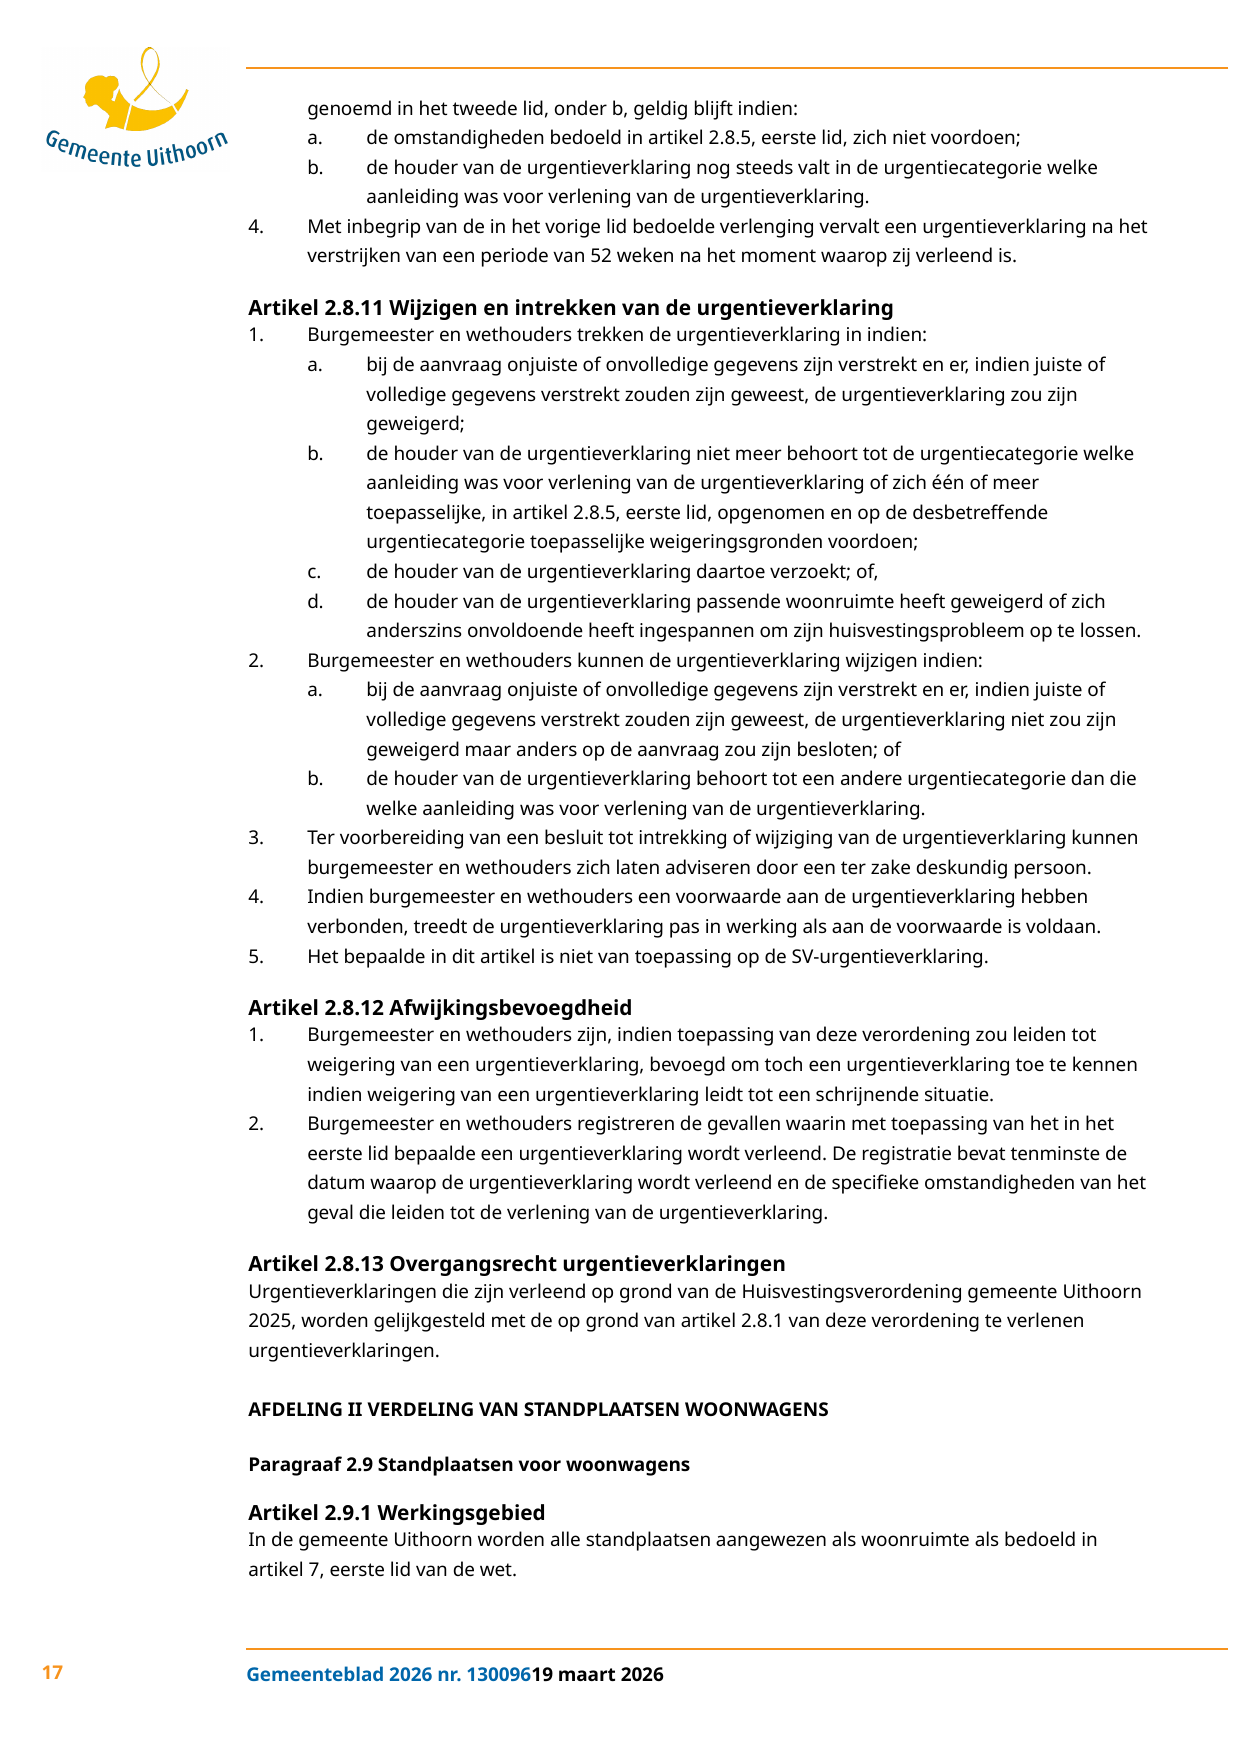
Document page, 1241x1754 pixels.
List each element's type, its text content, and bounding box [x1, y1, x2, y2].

text Artikel 2.8.13 Overgangsrecht urgentieverklaringen [248, 1249, 1152, 1278]
text AFDELING II VERDELING VAN STANDPLAATSEN WOONWAGENS [248, 1396, 1152, 1422]
list Het bepaalde in dit artikel is niet van toepassing op de SV-urgentieverklaring. [248, 943, 1152, 968]
list de houder van de urgentieverklaring niet meer behoort tot de urgentiecategorie welke aanleiding was voor verlening van de urgentieverklaring of zich één of meer toepasselijke, in artikel 2.8.5, eerste lid, opgenomen en op de desbetreffende urgentiecategorie toepasselijke weigeringsgronden voordoen; [307, 440, 1152, 554]
text Urgentieverklaringen die zijn verleend op grond van de Huisvestingsverordening gemeente Uithoorn 2025, worden gelijkgesteld met de op grond van artikel 2.8.1 van deze verordening te verlenen urgentieverklaringen. [248, 1278, 1152, 1363]
list de houder van de urgentieverklaring passende woonruimte heeft geweigerd of zich anderszins onvoldoende heeft ingespannen om zijn huisvestingsprobleem op te lossen. [307, 588, 1152, 643]
text Artikel 2.8.12 Afwijkingsbevoegdheid [248, 993, 1152, 1022]
text Paragraaf 2.9 Standplaatsen voor woonwagens [248, 1452, 1152, 1477]
list Burgemeester en wethouders registreren de gevallen waarin met toepassing van het in het eerste lid bepaalde een urgentieverklaring wordt verleend. De registratie bevat tenminste de datum waarop de urgentieverklaring wordt verleend en de specifieke omstandigheden van het geval die leiden tot de verlening van de urgentieverklaring. [248, 1110, 1152, 1225]
list Ter voorbereiding van een besluit tot intrekking of wijziging van de urgentieverklaring kunnen burgemeester en wethouders zich laten adviseren door een ter zake deskundig persoon. [248, 824, 1152, 880]
list genoemd in het tweede lid, onder b, geldig blijft indien: [248, 95, 1152, 121]
list Burgemeester en wethouders kunnen de urgentieverklaring wijzigen indien: [248, 647, 1152, 673]
list de houder van de urgentieverklaring daartoe verzoekt; of, [307, 558, 1152, 584]
list Burgemeester en wethouders zijn, indien toepassing van deze verordening zou leiden tot weigering van een urgentieverklaring, bevoegd om toch een urgentieverklaring toe te kennen indien weigering van een urgentieverklaring leidt tot een schrijnende situatie. [248, 1022, 1152, 1107]
list de omstandigheden bedoeld in artikel 2.8.5, eerste lid, zich niet voordoen; [307, 124, 1152, 150]
text Artikel 2.8.11 Wijzigen en intrekken van de urgentieverklaring [248, 293, 1152, 322]
picture [41, 47, 231, 172]
list de houder van de urgentieverklaring behoort tot een andere urgentiecategorie dan die welke aanleiding was voor verlening van de urgentieverklaring. [307, 765, 1152, 821]
text Artikel 2.9.1 Werkingsgebied [248, 1498, 1152, 1527]
list de houder van de urgentieverklaring nog steeds valt in de urgentiecategorie welke aanleiding was voor verlening van de urgentieverklaring. [307, 154, 1152, 209]
text In de gemeente Uithoorn worden alle standplaatsen aangewezen als woonruimte als bedoeld in artikel 7, eerste lid van de wet. [248, 1527, 1152, 1582]
list Indien burgemeester en wethouders een voorwaarde aan de urgentieverklaring hebben verbonden, treedt de urgentieverklaring pas in werking als aan de voorwaarde is voldaan. [248, 884, 1152, 939]
list Met inbegrip van de in het vorige lid bedoelde verlenging vervalt een urgentieverklaring na het verstrijken van een periode van 52 weken na het moment waarop zij verleend is. [248, 213, 1152, 268]
list bij de aanvraag onjuiste of onvolledige gegevens zijn verstrekt en er, indien juiste of volledige gegevens verstrekt zouden zijn geweest, de urgentieverklaring niet zou zijn geweigerd maar anders op de aanvraag zou zijn besloten; of [307, 677, 1152, 761]
list Burgemeester en wethouders trekken de urgentieverklaring in indien: [248, 322, 1152, 347]
list bij de aanvraag onjuiste of onvolledige gegevens zijn verstrekt en er, indien juiste of volledige gegevens verstrekt zouden zijn geweest, de urgentieverklaring zou zijn geweigerd; [307, 351, 1152, 436]
